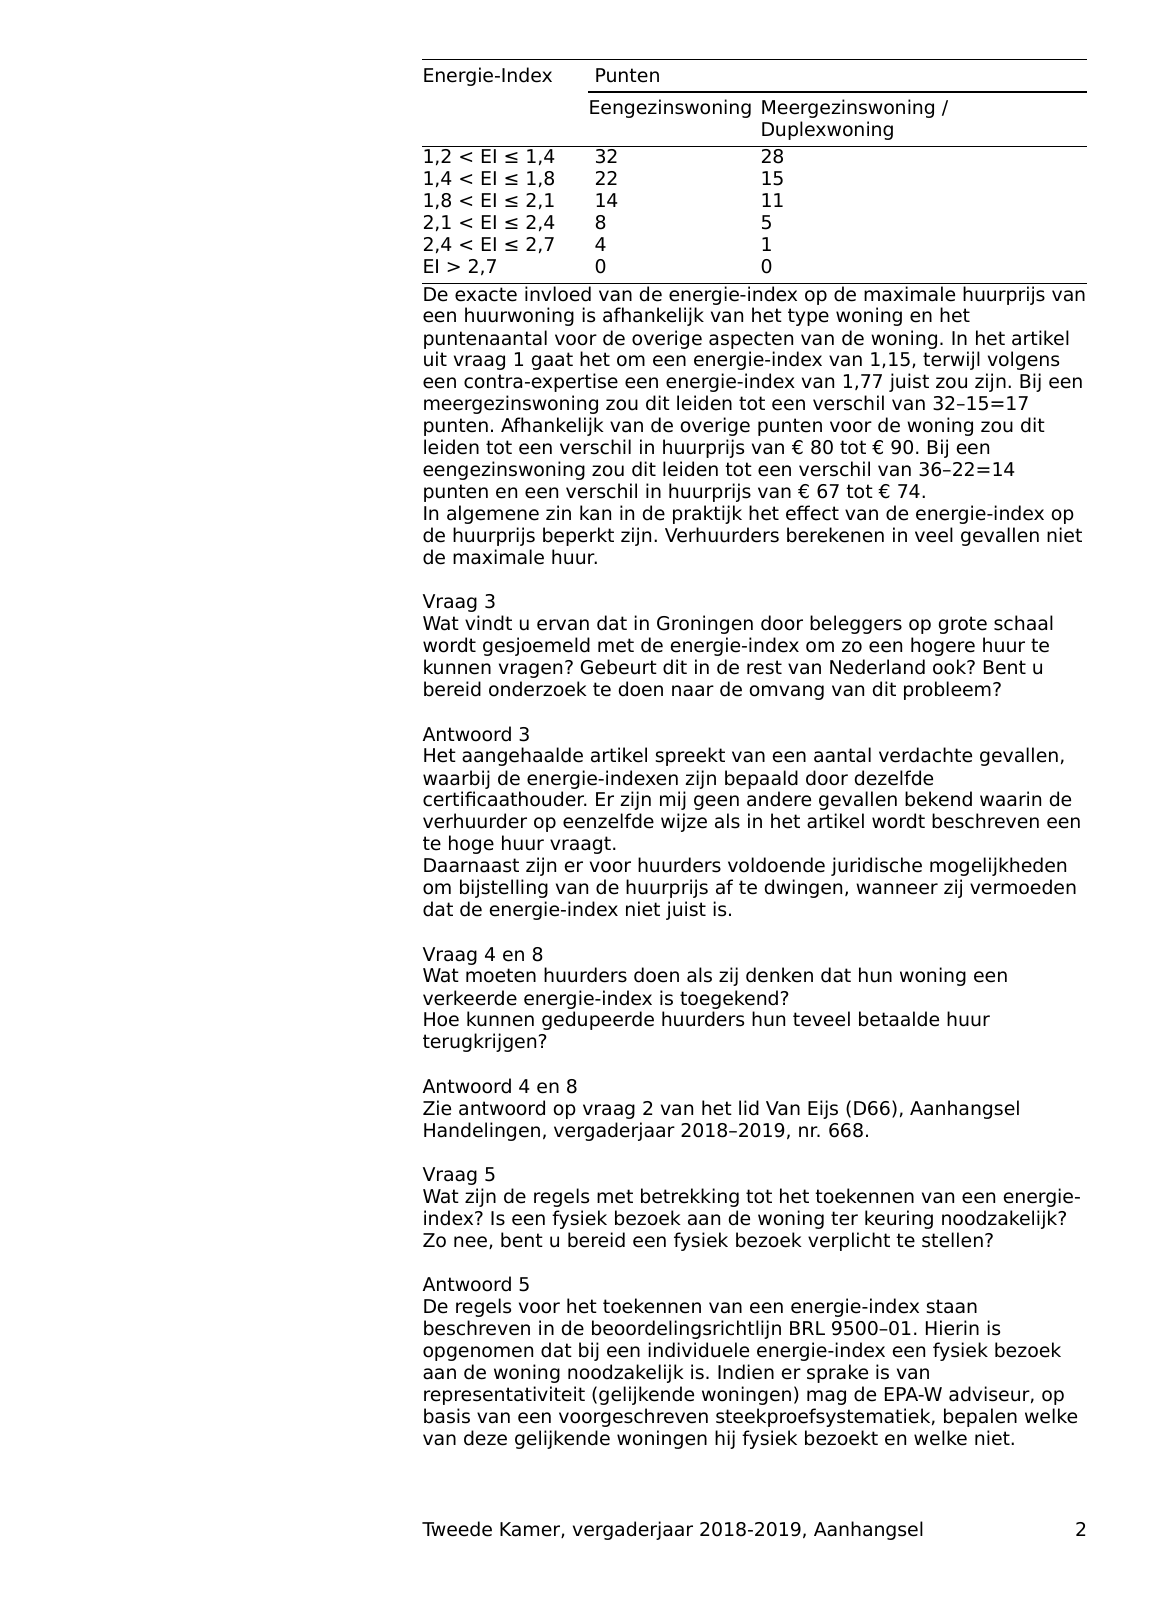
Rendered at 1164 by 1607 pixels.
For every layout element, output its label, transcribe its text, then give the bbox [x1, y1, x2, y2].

table_cell 28 [754, 147, 1087, 168]
table_cell 0 [588, 256, 754, 282]
table_cell 8 [588, 212, 754, 234]
text Vraag 5 [422, 1164, 1087, 1186]
text Wat zijn de regels met betrekking tot het toekennen van een energie-index? Is een fysiek bezoek aan de woning ter keuring noodzakelijk? Zo nee, bent u bereid een fysiek bezoek verplicht te stellen? [422, 1186, 1087, 1252]
text Hoe kunnen gedupeerde huurders hun teveel betaalde huur terugkrijgen? [422, 1009, 1087, 1053]
text Antwoord 5 [422, 1274, 1087, 1296]
text Antwoord 3 [422, 723, 1087, 745]
table_cell 15 [754, 168, 1087, 190]
table_cell Meergezinswoning / Duplexwoning [754, 93, 1087, 146]
text Vraag 3 [422, 591, 1087, 613]
text De regels voor het toekennen van een energie-index staan beschreven in de beoordelingsrichtlijn BRL 9500–01. Hierin is opgenomen dat bij een individuele energie-index een fysiek bezoek aan de woning noodzakelijk is. Indien er sprake is van representativiteit (gelijkende woningen) mag de EPA-W adviseur, op basis van een voorgeschreven steekproefsystematiek, bepalen welke van deze gelijkende woningen hij fysiek bezoekt en welke niet. [422, 1296, 1087, 1449]
text Wat moeten huurders doen als zij denken dat hun woning een verkeerde energie-index is toegekend? [422, 965, 1087, 1009]
table_cell 4 [588, 234, 754, 256]
table_header Energie-Index [422, 60, 588, 146]
table_cell 11 [754, 190, 1087, 212]
text De exacte invloed van de energie-index op de maximale huurprijs van een huurwoning is afhankelijk van het type woning en het puntenaantal voor de overige aspecten van de woning. In het artikel uit vraag 1 gaat het om een energie-index van 1,15, terwijl volgens een contra-expertise een energie-index van 1,77 juist zou zijn. Bij een meergezinswoning zou dit leiden tot een verschil van 32–15=17 punten. Afhankelijk van de overige punten voor de woning zou dit leiden tot een verschil in huurprijs van € 80 tot € 90. Bij een eengezinswoning zou dit leiden tot een verschil van 36–22=14 punten en een verschil in huurprijs van € 67 tot € 74. [422, 284, 1087, 503]
text Antwoord 4 en 8 [422, 1076, 1087, 1097]
table_cell 1 [754, 234, 1087, 256]
text Het aangehaalde artikel spreekt van een aantal verdachte gevallen, waarbij de energie-indexen zijn bepaald door dezelfde certificaathouder. Er zijn mij geen andere gevallen bekend waarin de verhuurder op eenzelfde wijze als in het artikel wordt beschreven een te hoge huur vraagt. [422, 745, 1087, 855]
table_cell 1,8 < EI ≤ 2,1 [422, 190, 588, 212]
table_cell 2,1 < EI ≤ 2,4 [422, 212, 588, 234]
table_cell EI > 2,7 [422, 256, 588, 282]
table_cell 1,4 < EI ≤ 1,8 [422, 168, 588, 190]
table_cell 1,2 < EI ≤ 1,4 [422, 147, 588, 168]
table_cell 22 [588, 168, 754, 190]
text Daarnaast zijn er voor huurders voldoende juridische mogelijkheden om bijstelling van de huurprijs af te dwingen, wanneer zij vermoeden dat de energie-index niet juist is. [422, 855, 1087, 921]
table_cell Eengezinswoning [588, 93, 754, 146]
table_cell 0 [754, 256, 1087, 282]
table_cell 32 [588, 147, 754, 168]
text Wat vindt u ervan dat in Groningen door beleggers op grote schaal wordt gesjoemeld met de energie-index om zo een hogere huur te kunnen vragen? Gebeurt dit in de rest van Nederland ook? Bent u bereid onderzoek te doen naar de omvang van dit probleem? [422, 613, 1087, 701]
text Vraag 4 en 8 [422, 943, 1087, 965]
table_cell 14 [588, 190, 754, 212]
text Zie antwoord op vraag 2 van het lid Van Eijs (D66), Aanhangsel Handelingen, vergaderjaar 2018–2019, nr. 668. [422, 1097, 1087, 1141]
text In algemene zin kan in de praktijk het effect van de energie-index op de huurprijs beperkt zijn. Verhuurders berekenen in veel gevallen niet de maximale huur. [422, 503, 1087, 569]
table_cell 5 [754, 212, 1087, 234]
table_header Punten [588, 60, 1087, 91]
table_cell 2,4 < EI ≤ 2,7 [422, 234, 588, 256]
